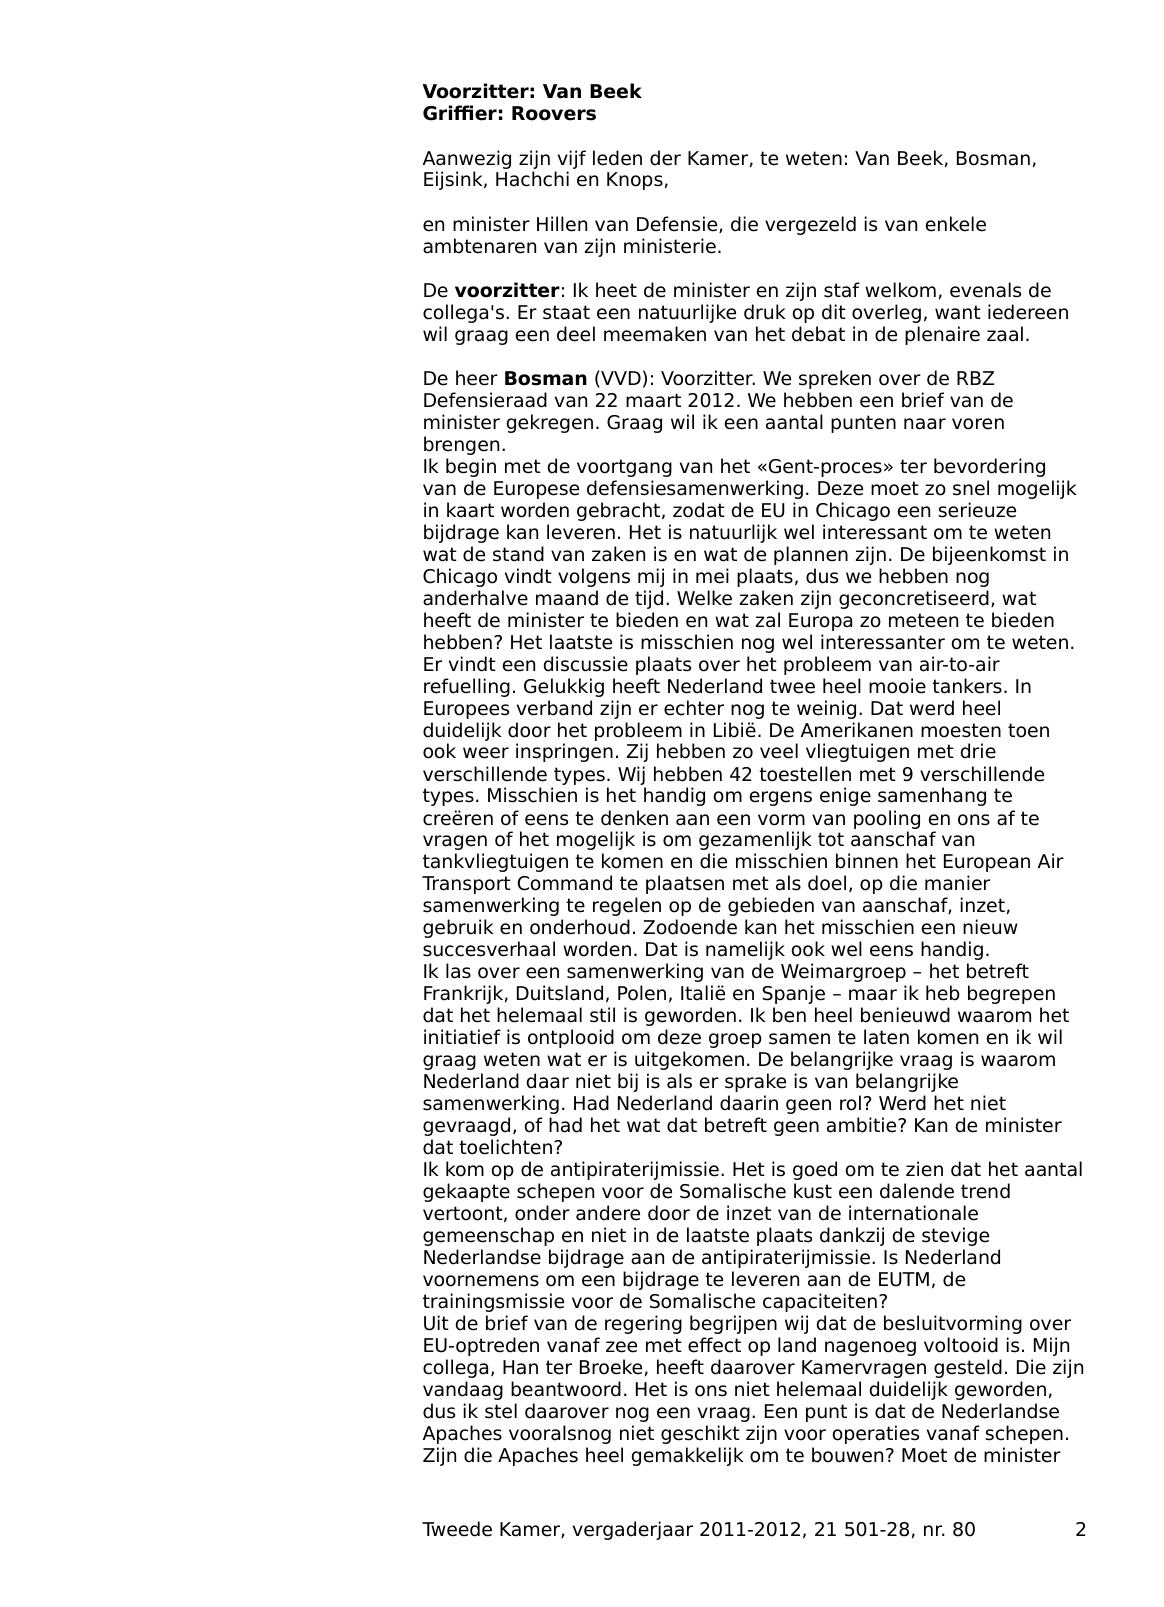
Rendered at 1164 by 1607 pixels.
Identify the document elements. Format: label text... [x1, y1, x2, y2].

text en minister Hillen van Defensie, die vergezeld is van enkele ambtenaren van zijn ministerie. [422, 213, 1087, 257]
text Er vindt een discussie plaats over het probleem van air-to-air refuelling. Gelukkig heeft Nederland twee heel mooie tankers. In Europees verband zijn er echter nog te weinig. Dat werd heel duidelijk door het probleem in Libië. De Amerikanen moesten toen ook weer inspringen. Zij hebben zo veel vliegtuigen met drie verschillende types. Wij hebben 42 toestellen met 9 verschillende types. Misschien is het handig om ergens enige samenhang te creëren of eens te denken aan een vorm van pooling en ons af te vragen of het mogelijk is om gezamenlijk tot aanschaf van tankvliegtuigen te komen en die misschien binnen het European Air Transport Command te plaatsen met als doel, op die manier samenwerking te regelen op de gebieden van aanschaf, inzet, gebruik en onderhoud. Zodoende kan het misschien een nieuw succesverhaal worden. Dat is namelijk ook wel eens handig. [422, 653, 1087, 961]
text Griffier: Roovers [422, 103, 1087, 125]
text De heer Bosman (VVD): Voorzitter. We spreken over de RBZ Defensieraad van 22 maart 2012. We hebben een brief van de minister gekregen. Graag wil ik een aantal punten naar voren brengen. [422, 368, 1087, 456]
text Voorzitter: Van Beek [422, 81, 1087, 103]
text Aanwezig zijn vijf leden der Kamer, te weten: Van Beek, Bosman, Eijsink, Hachchi en Knops, [422, 147, 1087, 191]
text De voorzitter: Ik heet de minister en zijn staf welkom, evenals de collega's. Er staat een natuurlijke druk op dit overleg, want iedereen wil graag een deel meemaken van het debat in de plenaire zaal. [422, 280, 1087, 346]
text Ik las over een samenwerking van de Weimargroep – het betreft Frankrijk, Duitsland, Polen, Italië en Spanje – maar ik heb begrepen dat het helemaal stil is geworden. Ik ben heel benieuwd waarom het initiatief is ontplooid om deze groep samen te laten komen en ik wil graag weten wat er is uitgekomen. De belangrijke vraag is waarom Nederland daar niet bij is als er sprake is van belangrijke samenwerking. Had Nederland daarin geen rol? Werd het niet gevraagd, of had het wat dat betreft geen ambitie? Kan de minister dat toelichten? [422, 961, 1087, 1159]
text Uit de brief van de regering begrijpen wij dat de besluitvorming over EU-optreden vanaf zee met effect op land nagenoeg voltooid is. Mijn collega, Han ter Broeke, heeft daarover Kamervragen gesteld. Die zijn vandaag beantwoord. Het is ons niet helemaal duidelijk geworden, dus ik stel daarover nog een vraag. Een punt is dat de Nederlandse Apaches vooralsnog niet geschikt zijn voor operaties vanaf schepen. Zijn die Apaches heel gemakkelijk om te bouwen? Moet de minister [422, 1313, 1087, 1467]
text Ik kom op de antipiraterijmissie. Het is goed om te zien dat het aantal gekaapte schepen voor de Somalische kust een dalende trend vertoont, onder andere door de inzet van de internationale gemeenschap en niet in de laatste plaats dankzij de stevige Nederlandse bijdrage aan de antipiraterijmissie. Is Nederland voornemens om een bijdrage te leveren aan de EUTM, de trainingsmissie voor de Somalische capaciteiten? [422, 1159, 1087, 1313]
text Ik begin met de voortgang van het «Gent-proces» ter bevordering van de Europese defensiesamenwerking. Deze moet zo snel mogelijk in kaart worden gebracht, zodat de EU in Chicago een serieuze bijdrage kan leveren. Het is natuurlijk wel interessant om te weten wat de stand van zaken is en wat de plannen zijn. De bijeenkomst in Chicago vindt volgens mij in mei plaats, dus we hebben nog anderhalve maand de tijd. Welke zaken zijn geconcretiseerd, wat heeft de minister te bieden en wat zal Europa zo meteen te bieden hebben? Het laatste is misschien nog wel interessanter om te weten. [422, 456, 1087, 653]
